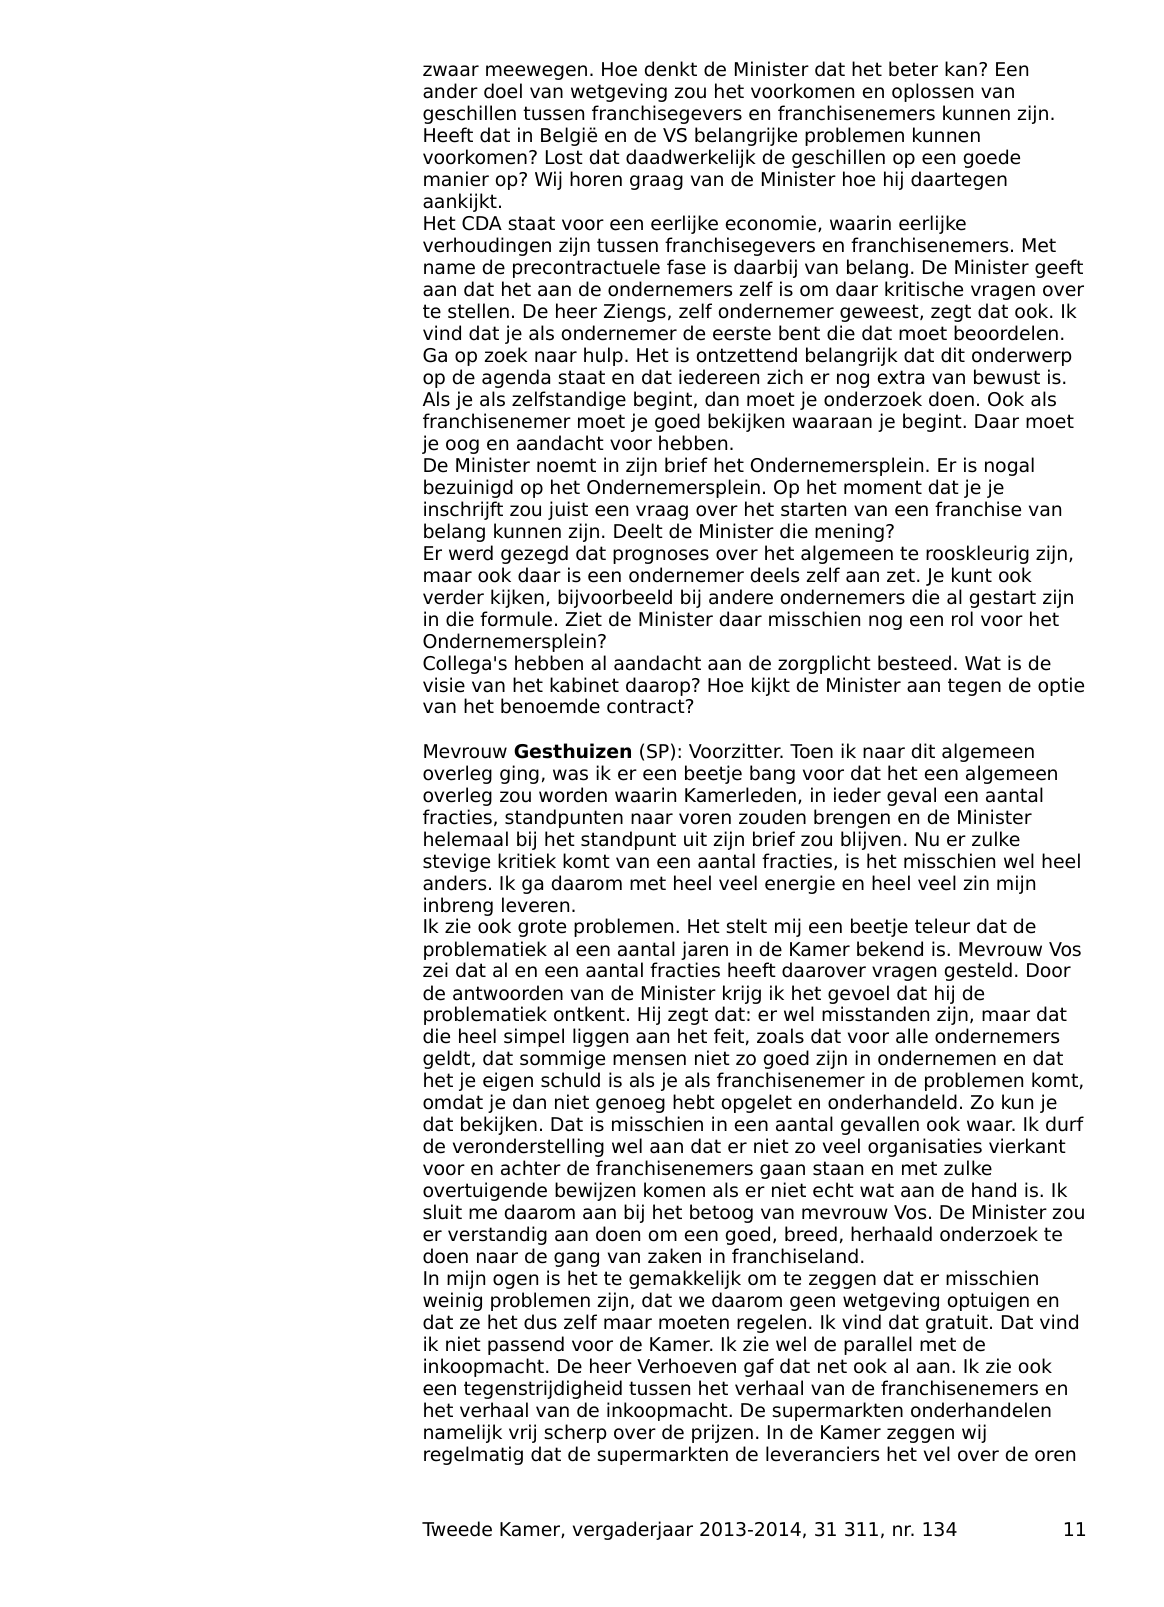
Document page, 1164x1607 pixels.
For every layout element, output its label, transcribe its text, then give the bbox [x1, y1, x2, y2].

text Mevrouw Gesthuizen (SP): Voorzitter. Toen ik naar dit algemeen overleg ging, was ik er een beetje bang voor dat het een algemeen overleg zou worden waarin Kamerleden, in ieder geval een aantal fracties, standpunten naar voren zouden brengen en de Minister helemaal bij het standpunt uit zijn brief zou blijven. Nu er zulke stevige kritiek komt van een aantal fracties, is het misschien wel heel anders. Ik ga daarom met heel veel energie en heel veel zin mijn inbreng leveren. [422, 741, 1087, 916]
text Ik zie ook grote problemen. Het stelt mij een beetje teleur dat de problematiek al een aantal jaren in de Kamer bekend is. Mevrouw Vos zei dat al en een aantal fracties heeft daarover vragen gesteld. Door de antwoorden van de Minister krijg ik het gevoel dat hij de problematiek ontkent. Hij zegt dat: er wel misstanden zijn, maar dat die heel simpel liggen aan het feit, zoals dat voor alle ondernemers geldt, dat sommige mensen niet zo goed zijn in ondernemen en dat het je eigen schuld is als je als franchisenemer in de problemen komt, omdat je dan niet genoeg hebt opgelet en onderhandeld. Zo kun je dat bekijken. Dat is misschien in een aantal gevallen ook waar. Ik durf de veronderstelling wel aan dat er niet zo veel organisaties vierkant voor en achter de franchisenemers gaan staan en met zulke overtuigende bewijzen komen als er niet echt wat aan de hand is. Ik sluit me daarom aan bij het betoog van mevrouw Vos. De Minister zou er verstandig aan doen om een goed, breed, herhaald onderzoek te doen naar de gang van zaken in franchiseland. [422, 916, 1087, 1268]
text De Minister noemt in zijn brief het Ondernemersplein. Er is nogal bezuinigd op het Ondernemersplein. Op het moment dat je je inschrijft zou juist een vraag over het starten van een franchise van belang kunnen zijn. Deelt de Minister die mening? [422, 455, 1087, 543]
text In mijn ogen is het te gemakkelijk om te zeggen dat er misschien weinig problemen zijn, dat we daarom geen wetgeving optuigen en dat ze het dus zelf maar moeten regelen. Ik vind dat gratuit. Dat vind ik niet passend voor de Kamer. Ik zie wel de parallel met de inkoopmacht. De heer Verhoeven gaf dat net ook al aan. Ik zie ook een tegenstrijdigheid tussen het verhaal van de franchisenemers en het verhaal van de inkoopmacht. De supermarkten onderhandelen namelijk vrij scherp over de prijzen. In de Kamer zeggen wij regelmatig dat de supermarkten de leveranciers het vel over de oren [422, 1268, 1087, 1466]
text zwaar meewegen. Hoe denkt de Minister dat het beter kan? Een ander doel van wetgeving zou het voorkomen en oplossen van geschillen tussen franchisegevers en franchisenemers kunnen zijn. Heeft dat in België en de VS belangrijke problemen kunnen voorkomen? Lost dat daadwerkelijk de geschillen op een goede manier op? Wij horen graag van de Minister hoe hij daartegen aankijkt. [422, 59, 1087, 213]
text Er werd gezegd dat prognoses over het algemeen te rooskleurig zijn, maar ook daar is een ondernemer deels zelf aan zet. Je kunt ook verder kijken, bijvoorbeeld bij andere ondernemers die al gestart zijn in die formule. Ziet de Minister daar misschien nog een rol voor het Ondernemersplein? [422, 543, 1087, 652]
text Collega's hebben al aandacht aan de zorgplicht besteed. Wat is de visie van het kabinet daarop? Hoe kijkt de Minister aan tegen de optie van het benoemde contract? [422, 652, 1087, 718]
text Het CDA staat voor een eerlijke economie, waarin eerlijke verhoudingen zijn tussen franchisegevers en franchisenemers. Met name de precontractuele fase is daarbij van belang. De Minister geeft aan dat het aan de ondernemers zelf is om daar kritische vragen over te stellen. De heer Ziengs, zelf ondernemer geweest, zegt dat ook. Ik vind dat je als ondernemer de eerste bent die dat moet beoordelen. Ga op zoek naar hulp. Het is ontzettend belangrijk dat dit onderwerp op de agenda staat en dat iedereen zich er nog extra van bewust is. Als je als zelfstandige begint, dan moet je onderzoek doen. Ook als franchisenemer moet je goed bekijken waaraan je begint. Daar moet je oog en aandacht voor hebben. [422, 213, 1087, 455]
